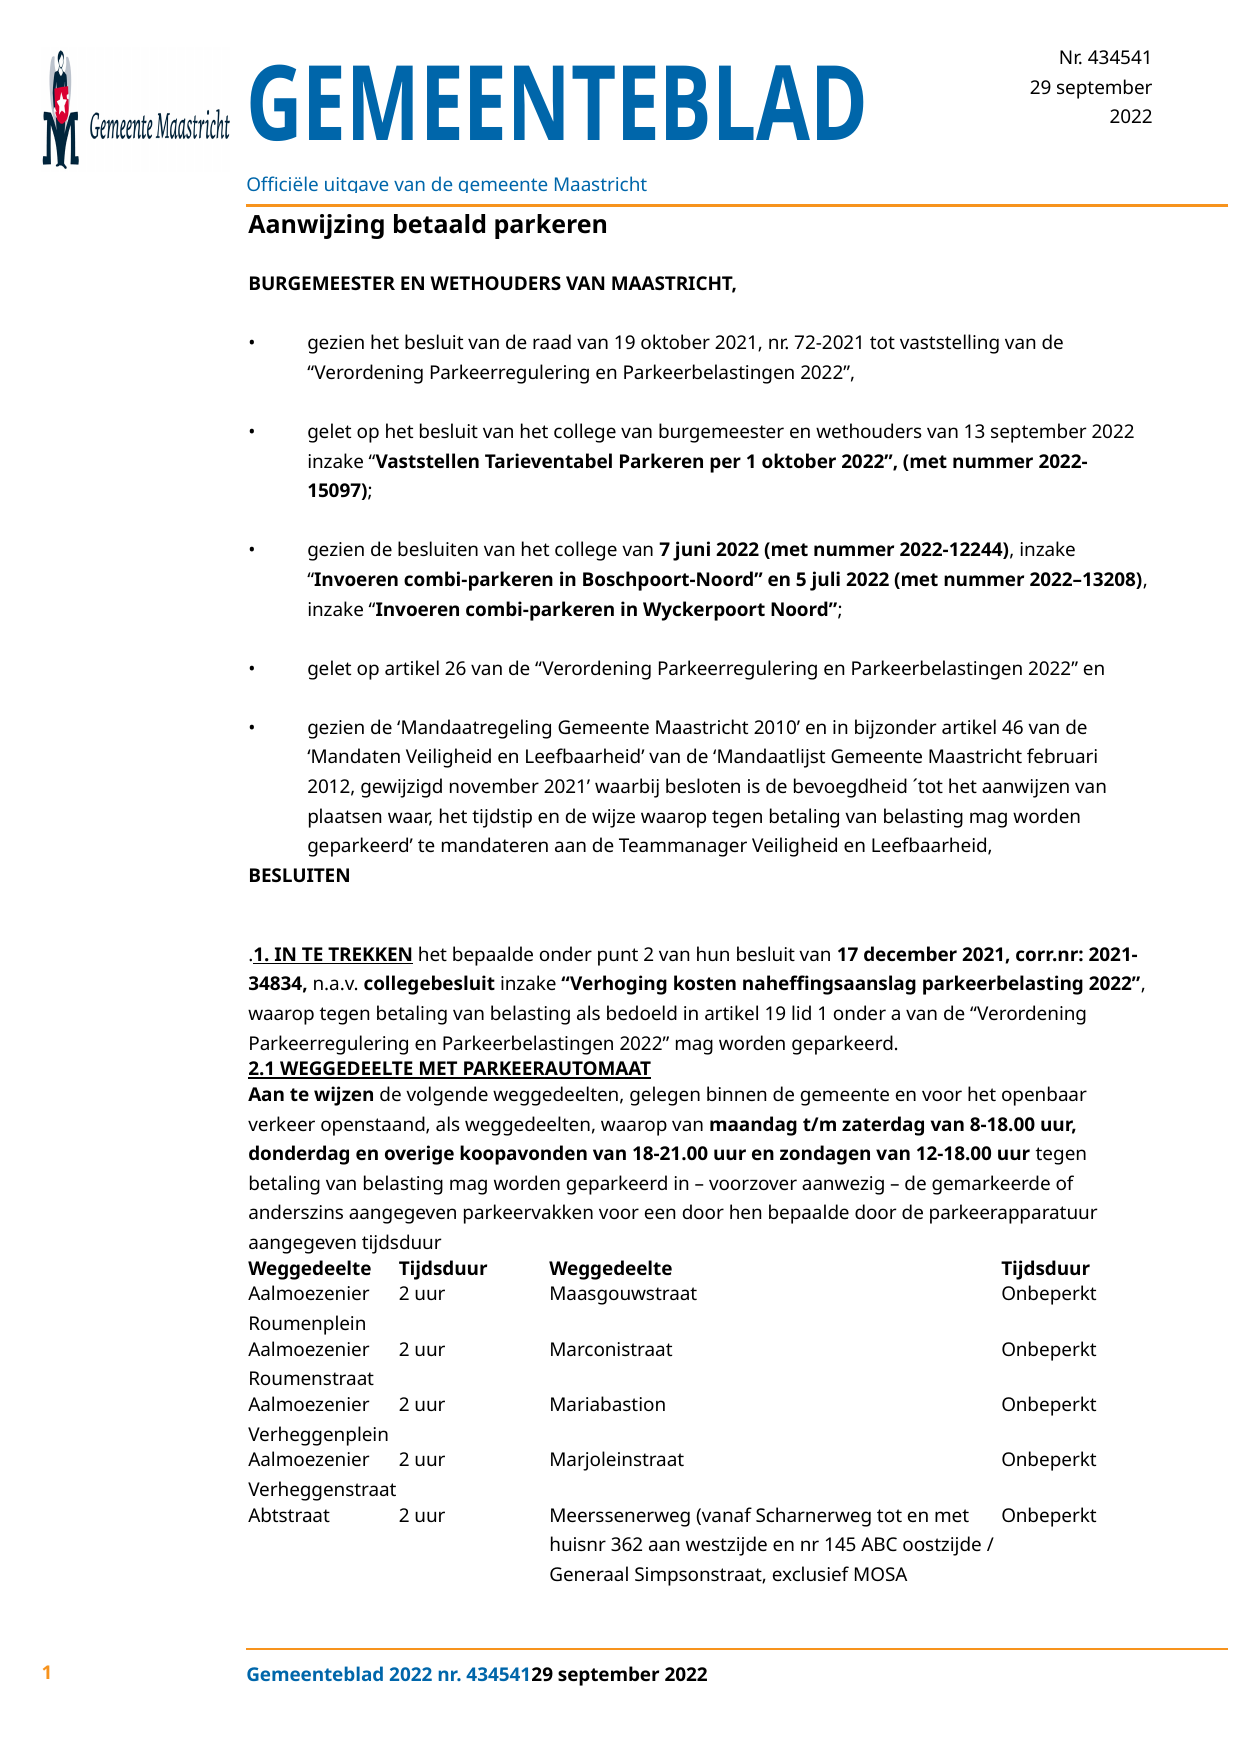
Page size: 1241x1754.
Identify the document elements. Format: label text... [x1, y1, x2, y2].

table_cell Onbeperkt [1001, 1391, 1152, 1446]
table_cell Aan te wijzen de volgende weggedeelten, gelegen binnen de gemeente en voor het openbaar verkeer openstaand, als weggedeelten, waarop van maandag t/m zaterdag van 8-18.00 uur, donderdag en overige koopavonden van 18-21.00 uur en zondagen van 12-18.00 uur tegen betaling van belasting mag worden geparkeerd in – voorzover aanwezig – de gemarkeerde of anderszins aangegeven parkeervakken voor een door hen bepaalde door de parkeerapparatuur aangegeven tijdsduur [248, 1081, 1152, 1255]
table_cell Marjoleinstraat [549, 1446, 1001, 1502]
table_cell Aalmoezenier Verheggenplein [248, 1391, 398, 1446]
table_cell 2 uur [399, 1391, 549, 1446]
table_cell Aalmoezenier Roumenstraat [248, 1336, 398, 1391]
table_cell Aalmoezenier Verheggenstraat [248, 1446, 398, 1502]
table_cell Abtstraat [248, 1502, 398, 1587]
table_cell Aalmoezenier Roumenplein [248, 1281, 398, 1336]
table_cell Onbeperkt [1001, 1336, 1152, 1391]
list gezien de besluiten van het college van 7 juni 2022 (met nummer 2022-12244), inzake “Invoeren combi-parkeren in Boschpoort-Noord” en 5 juli 2022 (met nummer 2022–13208), inzake “Invoeren combi-parkeren in Wyckerpoort Noord”; [248, 537, 1152, 621]
table_cell Weggedeelte [549, 1255, 1001, 1281]
table_cell 2 uur [399, 1336, 549, 1391]
table_cell Onbeperkt [1001, 1281, 1152, 1336]
table_cell Mariabastion [549, 1391, 1001, 1446]
table_cell Weggedeelte [248, 1255, 398, 1281]
table_cell Meerssenerweg (vanaf Scharnerweg tot en met huisnr 362 aan westzijde en nr 145 ABC oostzijde / Generaal Simpsonstraat, exclusief MOSA [549, 1502, 1001, 1587]
list gezien de ‘Mandaatregeling Gemeente Maastricht 2010’ en in bijzonder artikel 46 van de ‘Mandaten Veiligheid en Leefbaarheid’ van de ‘Mandaatlijst Gemeente Maastricht februari 2012, gewijzigd november 2021’ waarbij besloten is de bevoegdheid ´tot het aanwijzen van plaatsen waar, het tijdstip en de wijze waarop tegen betaling van belasting mag worden geparkeerd’ te mandateren aan de Teammanager Veiligheid en Leefbaarheid, [248, 714, 1152, 858]
table_cell 2 uur [399, 1502, 549, 1587]
list gelet op artikel 26 van de “Verordening Parkeerregulering en Parkeerbelastingen 2022” en [248, 655, 1152, 681]
table_cell Onbeperkt [1001, 1446, 1152, 1502]
picture [41, 47, 231, 172]
table_cell Maasgouwstraat [549, 1281, 1001, 1336]
table_header .1. IN TE TREKKEN het bepaalde onder punt 2 van hun besluit van 17 december 2021, corr.nr: 2021-34834, n.a.v. collegebesluit inzake “Verhoging kosten naheffingsaanslag parkeerbelasting 2022”, waarop tegen betaling van belasting als bedoeld in artikel 19 lid 1 onder a van de “Verordening Parkeerregulering en Parkeerbelastingen 2022” mag worden geparkeerd. [248, 941, 1152, 1055]
table_cell Marconistraat [549, 1336, 1001, 1391]
table_cell 2 uur [399, 1446, 549, 1502]
table_cell 2.1 WEGGEDEELTE MET PARKEERAUTOMAAT [248, 1055, 1152, 1081]
list gelet op het besluit van het college van burgemeester en wethouders van 13 september 2022 inzake “Vaststellen Tarieventabel Parkeren per 1 oktober 2022”, (met nummer 2022-15097); [248, 418, 1152, 503]
table_cell 2 uur [399, 1281, 549, 1336]
text Aanwijzing betaald parkeren [248, 207, 1152, 241]
table_cell Tijdsduur [399, 1255, 549, 1281]
table_cell Onbeperkt [1001, 1502, 1152, 1587]
text BESLUITEN [248, 862, 1152, 888]
table_cell Tijdsduur [1001, 1255, 1152, 1281]
list gezien het besluit van de raad van 19 oktober 2021, nr. 72-2021 tot vaststelling van de “Verordening Parkeerregulering en Parkeerbelastingen 2022”, [248, 329, 1152, 385]
text BURGEMEESTER EN WETHOUDERS VAN MAASTRICHT, [248, 270, 1152, 296]
